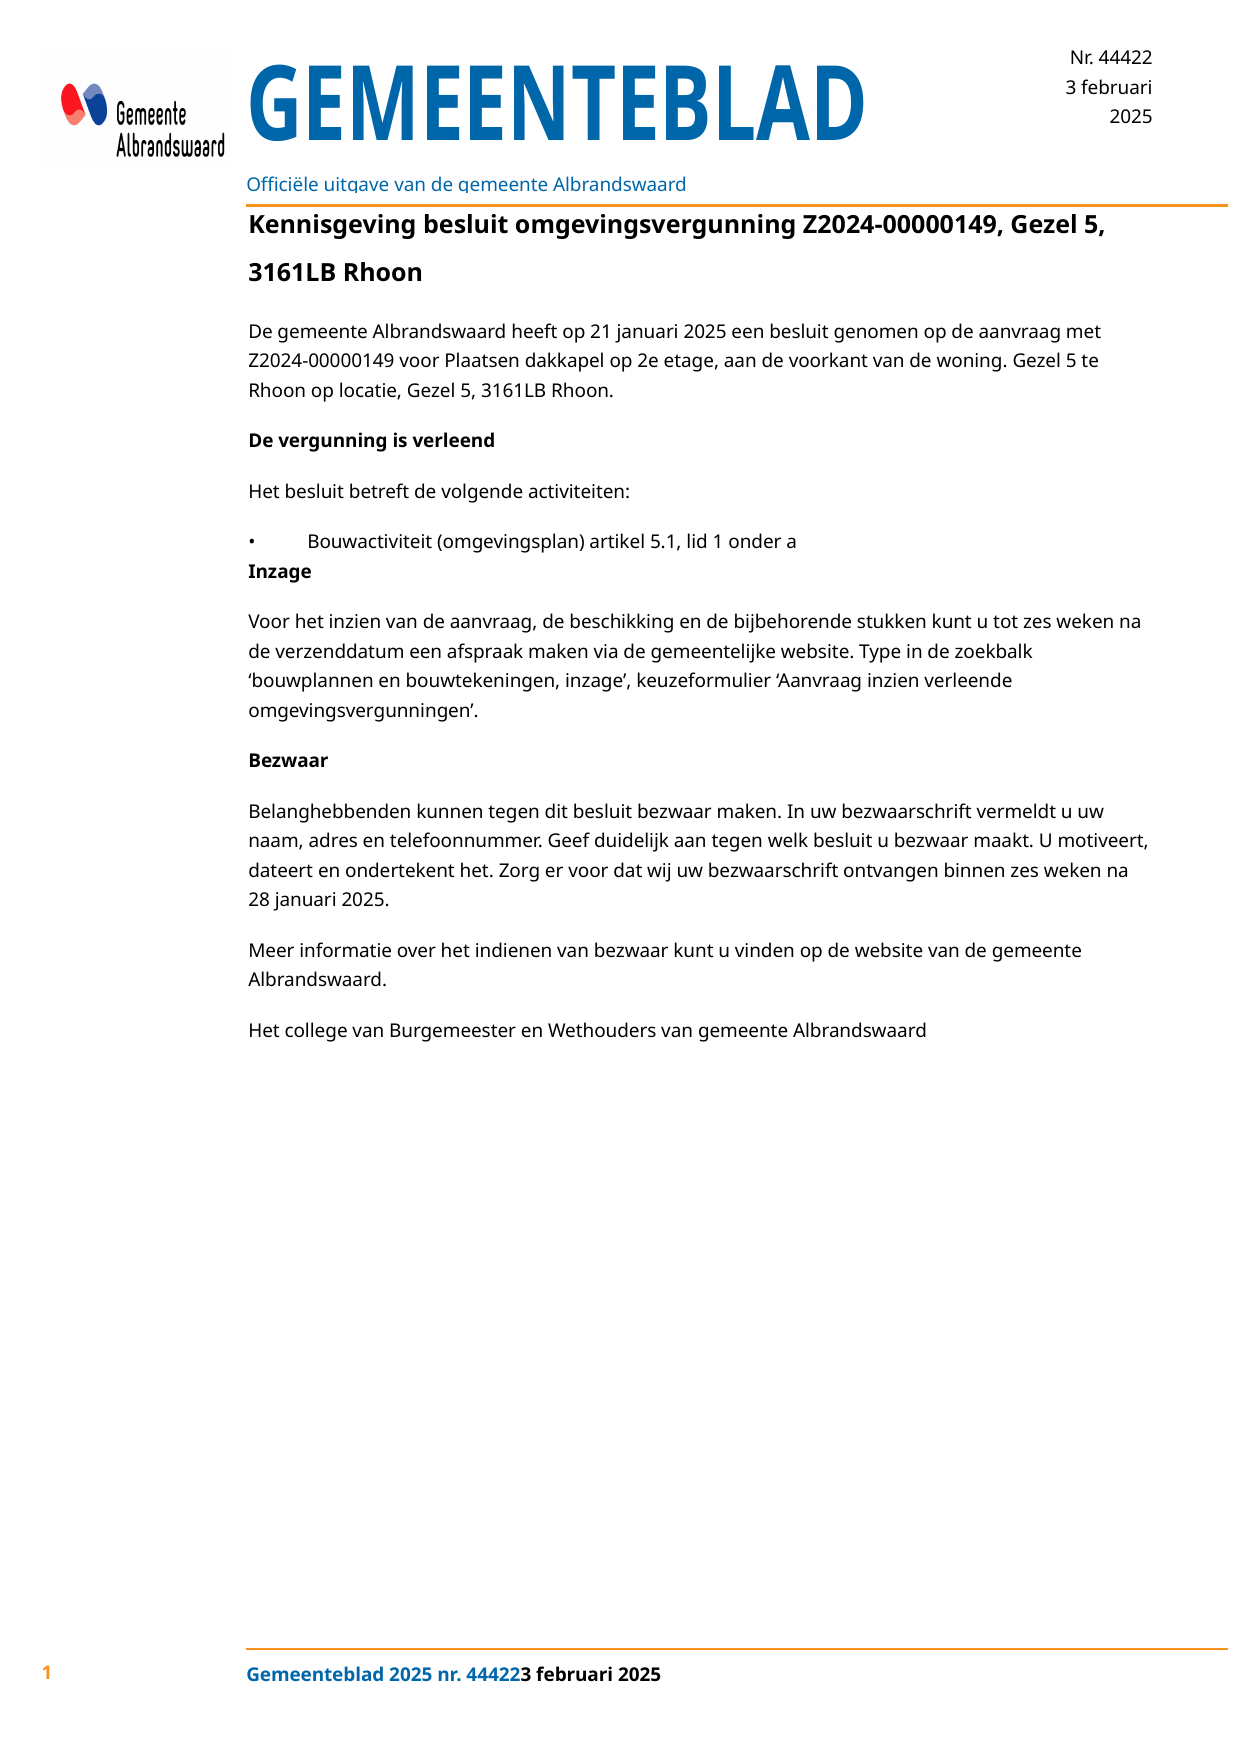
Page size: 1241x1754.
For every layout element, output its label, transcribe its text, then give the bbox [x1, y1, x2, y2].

text Meer informatie over het indienen van bezwaar kunt u vinden op de website van de gemeente Albrandswaard. [248, 937, 1152, 992]
text Kennisgeving besluit omgevingsvergunning Z2024-00000149, Gezel 5, 3161LB Rhoon [248, 207, 1152, 288]
text Het besluit betreft de volgende activiteiten: [248, 478, 1152, 504]
list Bouwactiviteit (omgevingsplan) artikel 5.1, lid 1 onder a [248, 528, 1152, 554]
text Voor het inzien van de aanvraag, de beschikking en de bijbehorende stukken kunt u tot zes weken na de verzenddatum een afspraak maken via de gemeentelijke website. Type in de zoekbalk ‘bouwplannen en bouwtekeningen, inzage’, keuzeformulier ‘Aanvraag inzien verleende omgevingsvergunningen’. [248, 608, 1152, 723]
text De gemeente Albrandswaard heeft op 21 januari 2025 een besluit genomen op de aanvraag met Z2024-00000149 voor Plaatsen dakkapel op 2e etage, aan de voorkant van de woning. Gezel 5 te Rhoon op locatie, Gezel 5, 3161LB Rhoon. [248, 318, 1152, 403]
text Inzage [248, 558, 1152, 584]
text Bezwaar [248, 747, 1152, 773]
text De vergunning is verleend [248, 427, 1152, 453]
text Het college van Burgemeester en Wethouders van gemeente Albrandswaard [248, 1017, 1152, 1043]
text Belanghebbenden kunnen tegen dit besluit bezwaar maken. In uw bezwaarschrift vermeldt u uw naam, adres en telefoonnummer. Geef duidelijk aan tegen welk besluit u bezwaar maakt. U motiveert, dateert en ondertekent het. Zorg er voor dat wij uw bezwaarschrift ontvangen binnen zes weken na 28 januari 2025. [248, 798, 1152, 912]
picture [41, 47, 231, 172]
